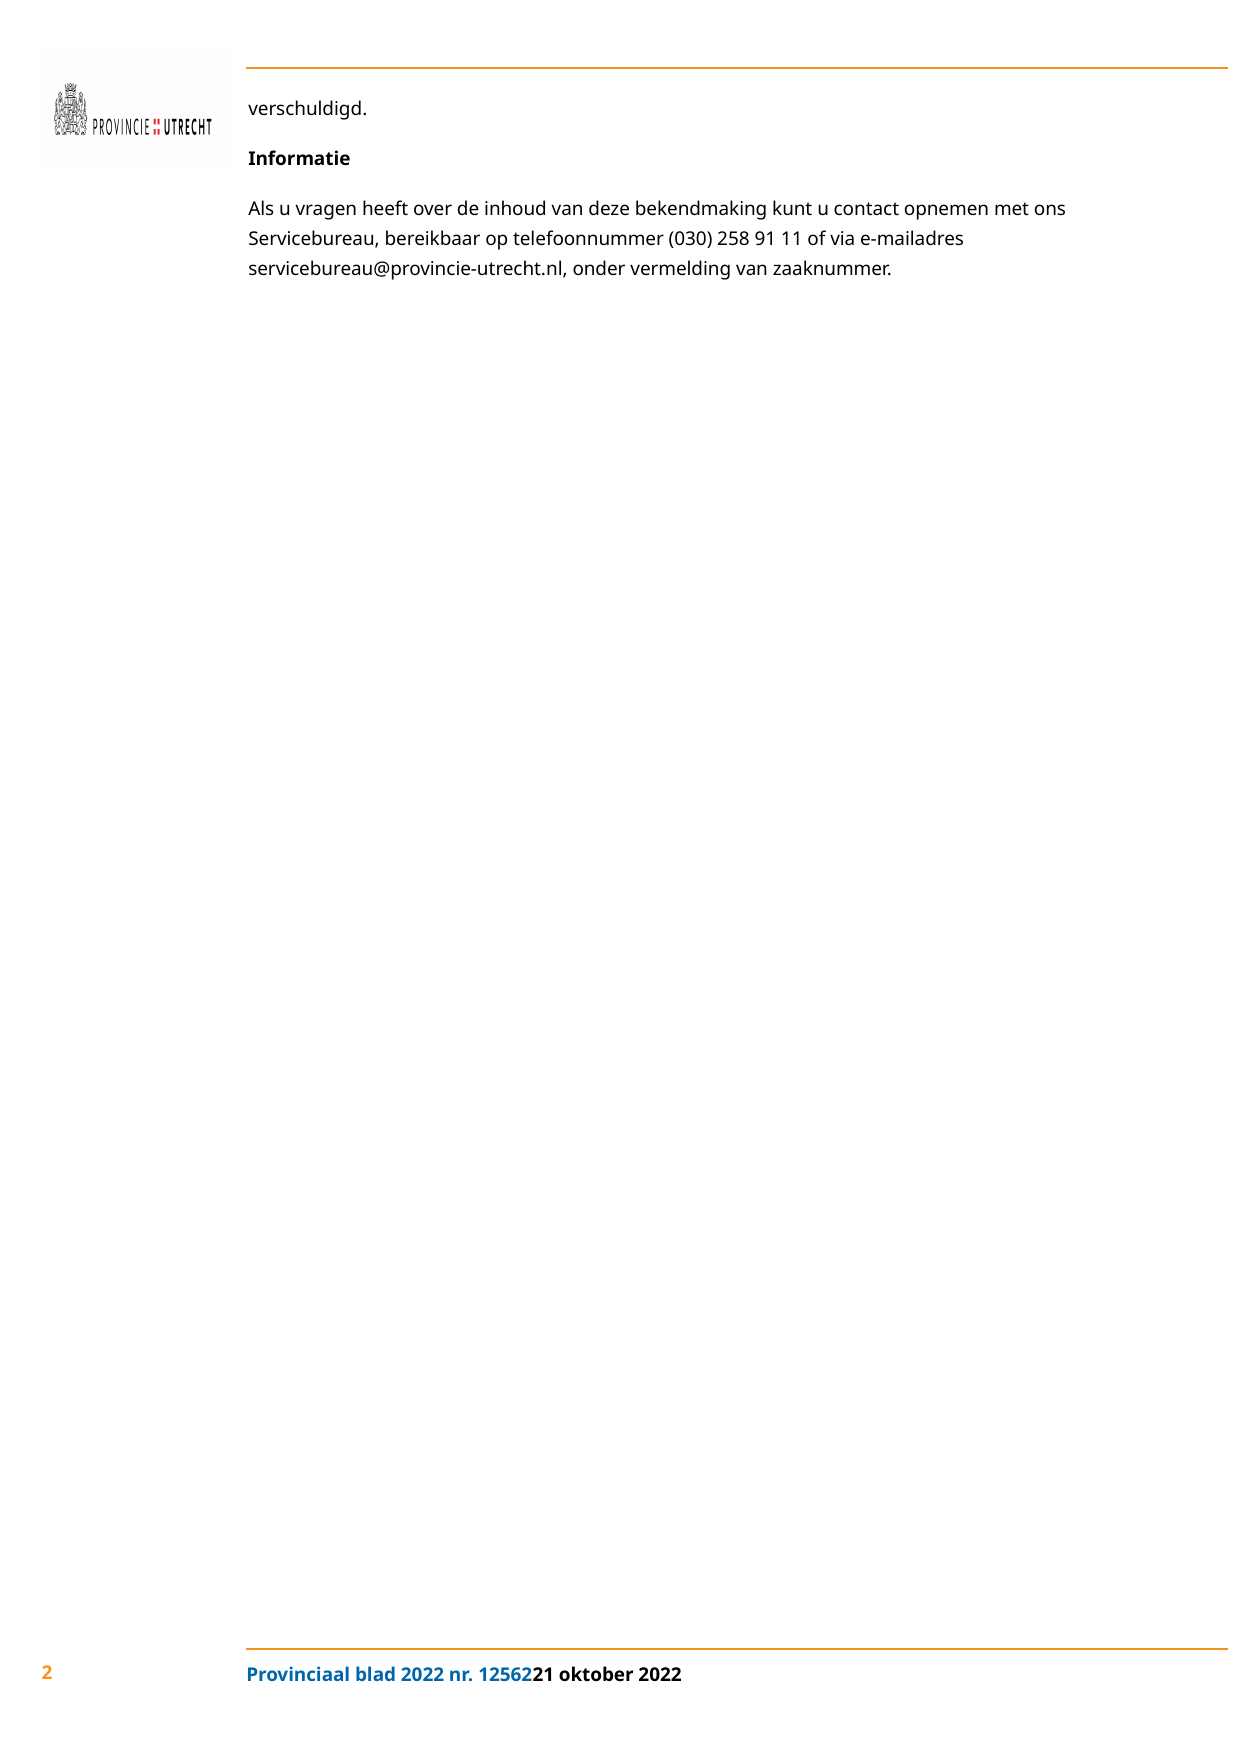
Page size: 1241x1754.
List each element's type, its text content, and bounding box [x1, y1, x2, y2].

text verschuldigd. [248, 95, 1152, 121]
picture [41, 47, 231, 172]
text Informatie [248, 145, 1152, 171]
text Als u vragen heeft over de inhoud van deze bekendmaking kunt u contact opnemen met ons Servicebureau, bereikbaar op telefoonnummer (030) 258 91 11 of via e-mailadres servicebureau@provincie-utrecht.nl, onder vermelding van zaaknummer. [248, 196, 1152, 281]
